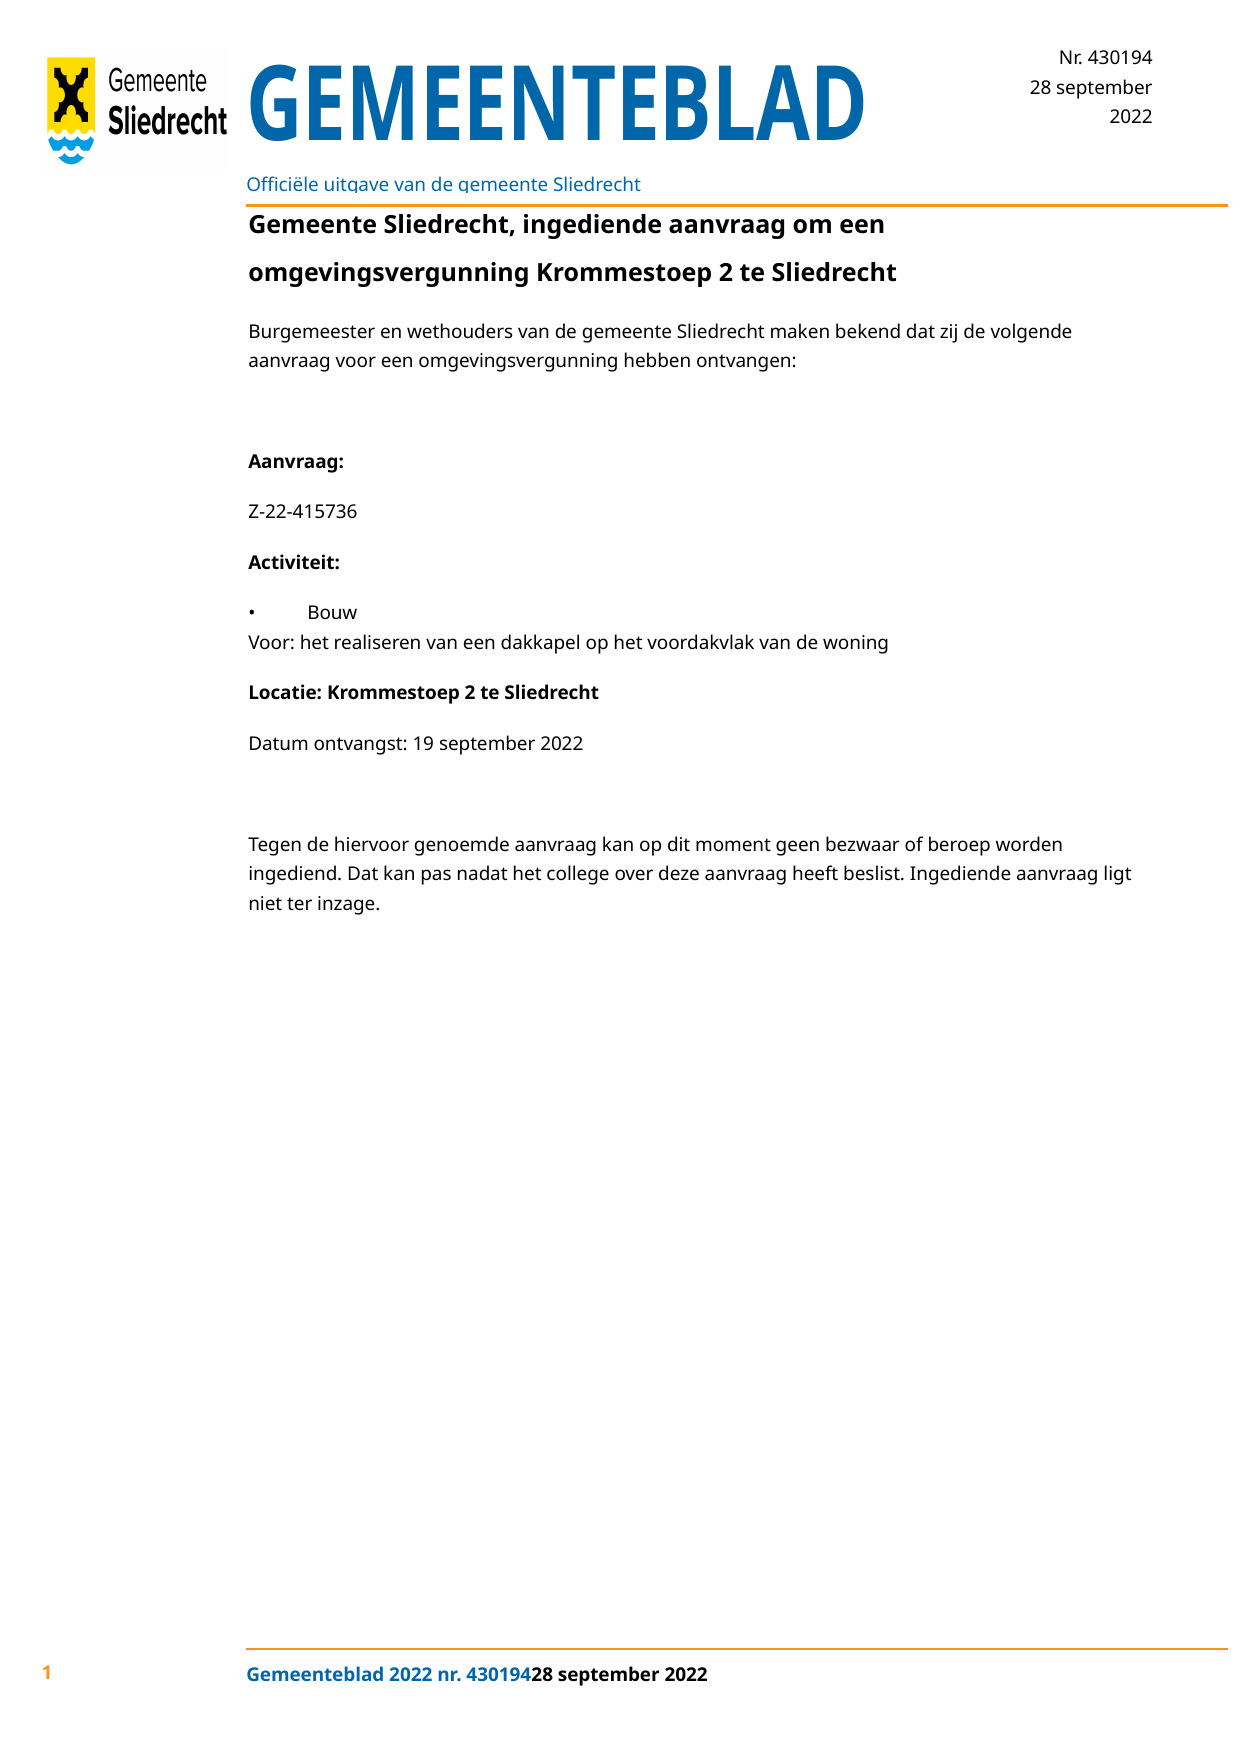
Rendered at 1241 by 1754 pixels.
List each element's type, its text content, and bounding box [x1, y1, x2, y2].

text Z-22-415736 [248, 499, 1152, 524]
text Activiteit: [248, 549, 1152, 575]
list Bouw [248, 599, 1152, 625]
picture [41, 47, 231, 172]
text Datum ontvangst: 19 september 2022 [248, 730, 1152, 756]
text Voor: het realiseren van een dakkapel op het voordakvlak van de woning [248, 629, 1152, 655]
text Gemeente Sliedrecht, ingediende aanvraag om een omgevingsvergunning Krommestoep 2 te Sliedrecht [248, 207, 1152, 288]
text Burgemeester en wethouders van de gemeente Sliedrecht maken bekend dat zij de volgende aanvraag voor een omgevingsvergunning hebben ontvangen: [248, 318, 1152, 373]
text Tegen de hiervoor genoemde aanvraag kan op dit moment geen bezwaar of beroep worden ingediend. Dat kan pas nadat het college over deze aanvraag heeft beslist. Ingediende aanvraag ligt niet ter inzage. [248, 831, 1152, 916]
text Aanvraag: [248, 448, 1152, 474]
text Locatie: Krommestoep 2 te Sliedrecht [248, 679, 1152, 705]
